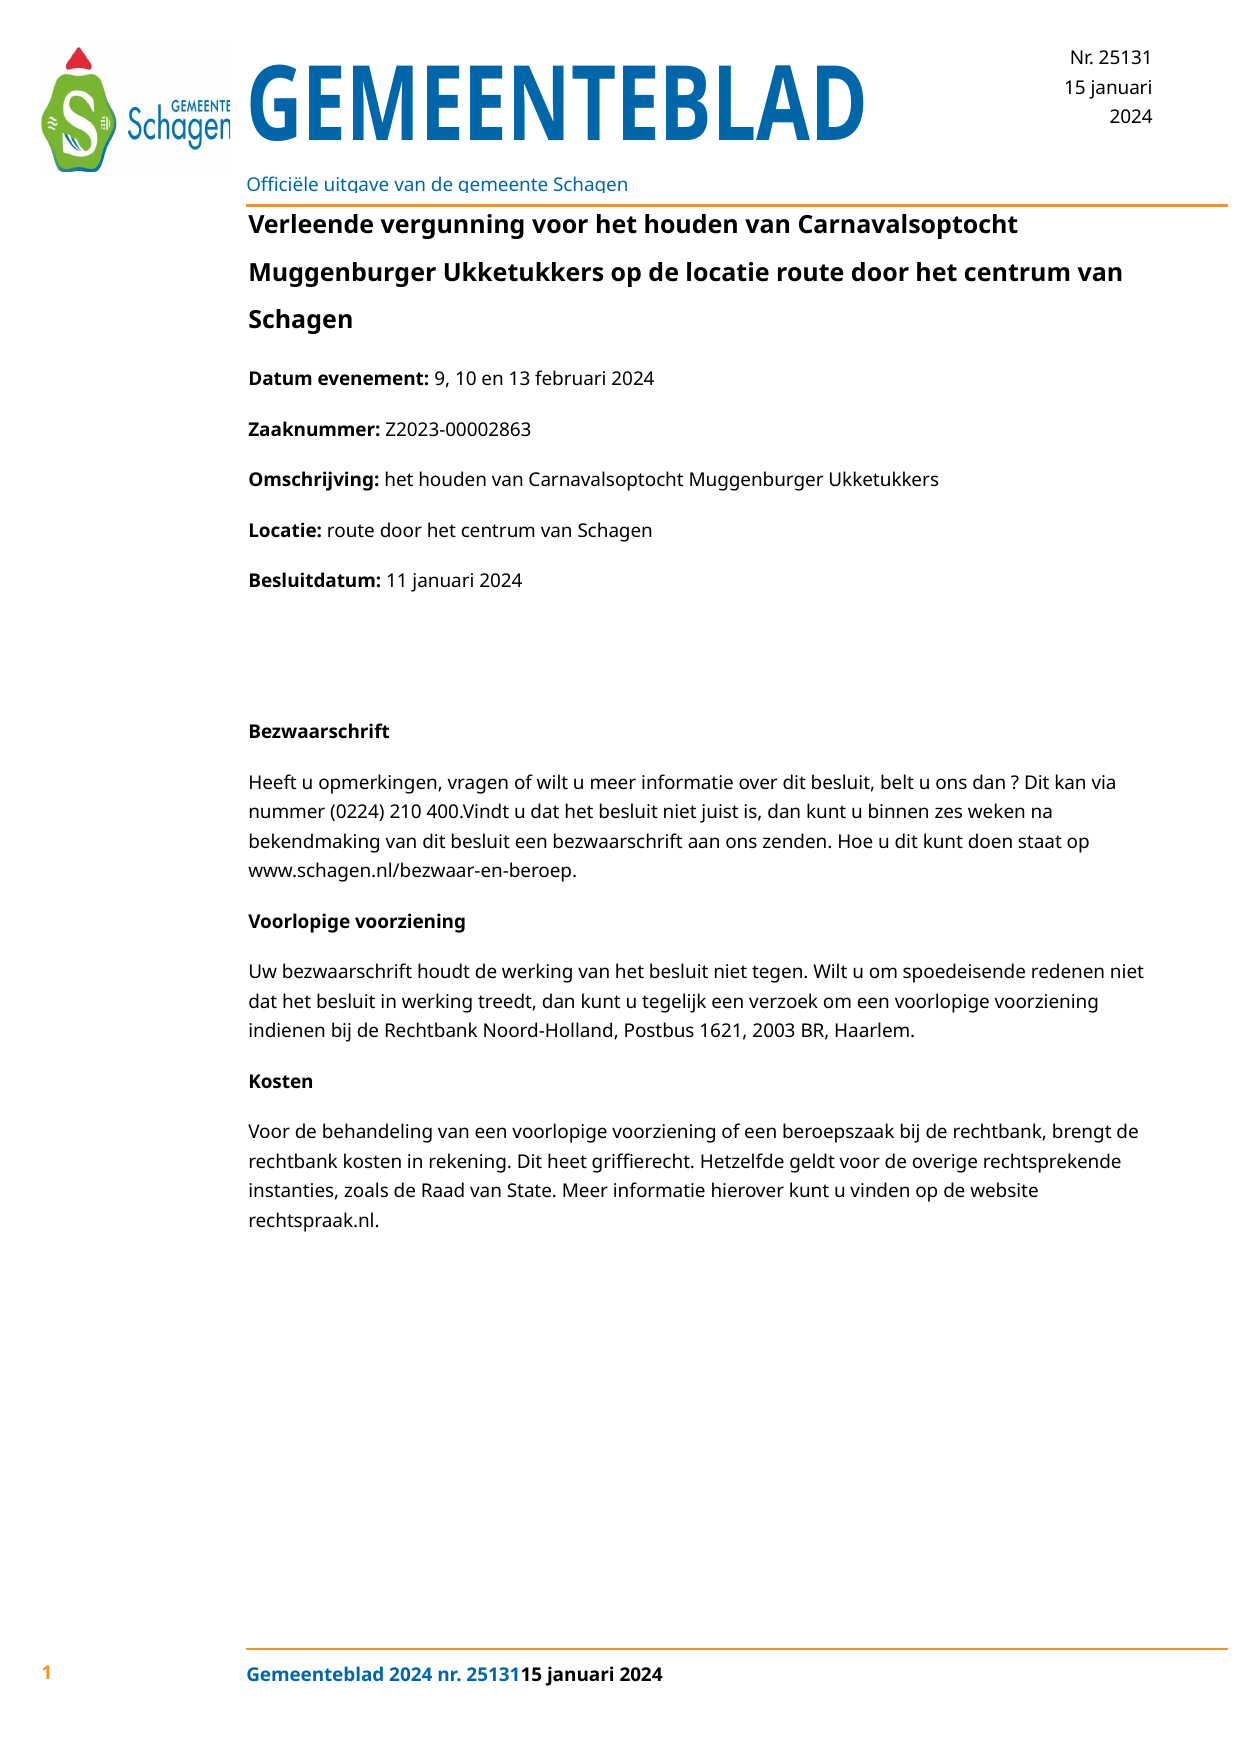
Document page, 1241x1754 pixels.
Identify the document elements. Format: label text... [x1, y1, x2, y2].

text Datum evenement: 9, 10 en 13 februari 2024 [248, 366, 1152, 391]
text Voor de behandeling van een voorlopige voorziening of een beroepszaak bij de rechtbank, brengt de rechtbank kosten in rekening. Dit heet griffierecht. Hetzelfde geldt voor de overige rechtsprekende instanties, zoals de Raad van State. Meer informatie hierover kunt u vinden op de website rechtspraak.nl. [248, 1118, 1152, 1233]
text Besluitdatum: 11 januari 2024 [248, 567, 1152, 593]
text Verleende vergunning voor het houden van Carnavalsoptocht Muggenburger Ukketukkers op de locatie route door het centrum van Schagen [248, 207, 1152, 336]
text Bezwaarschrift [248, 718, 1152, 744]
text Zaaknummer: Z2023-00002863 [248, 416, 1152, 442]
text Locatie: route door het centrum van Schagen [248, 517, 1152, 542]
text Kosten [248, 1068, 1152, 1094]
text Heeft u opmerkingen, vragen of wilt u meer informatie over dit besluit, belt u ons dan ? Dit kan via nummer (0224) 210 400.Vindt u dat het besluit niet juist is, dan kunt u binnen zes weken na bekendmaking van dit besluit een bezwaarschrift aan ons zenden. Hoe u dit kunt doen staat op www.schagen.nl/bezwaar-en-beroep. [248, 769, 1152, 883]
picture [41, 47, 231, 172]
text Uw bezwaarschrift houdt de werking van het besluit niet tegen. Wilt u om spoedeisende redenen niet dat het besluit in werking treedt, dan kunt u tegelijk een verzoek om een voorlopige voorziening indienen bij de Rechtbank Noord-Holland, Postbus 1621, 2003 BR, Haarlem. [248, 958, 1152, 1043]
text Voorlopige voorziening [248, 908, 1152, 934]
text Omschrijving: het houden van Carnavalsoptocht Muggenburger Ukketukkers [248, 466, 1152, 492]
